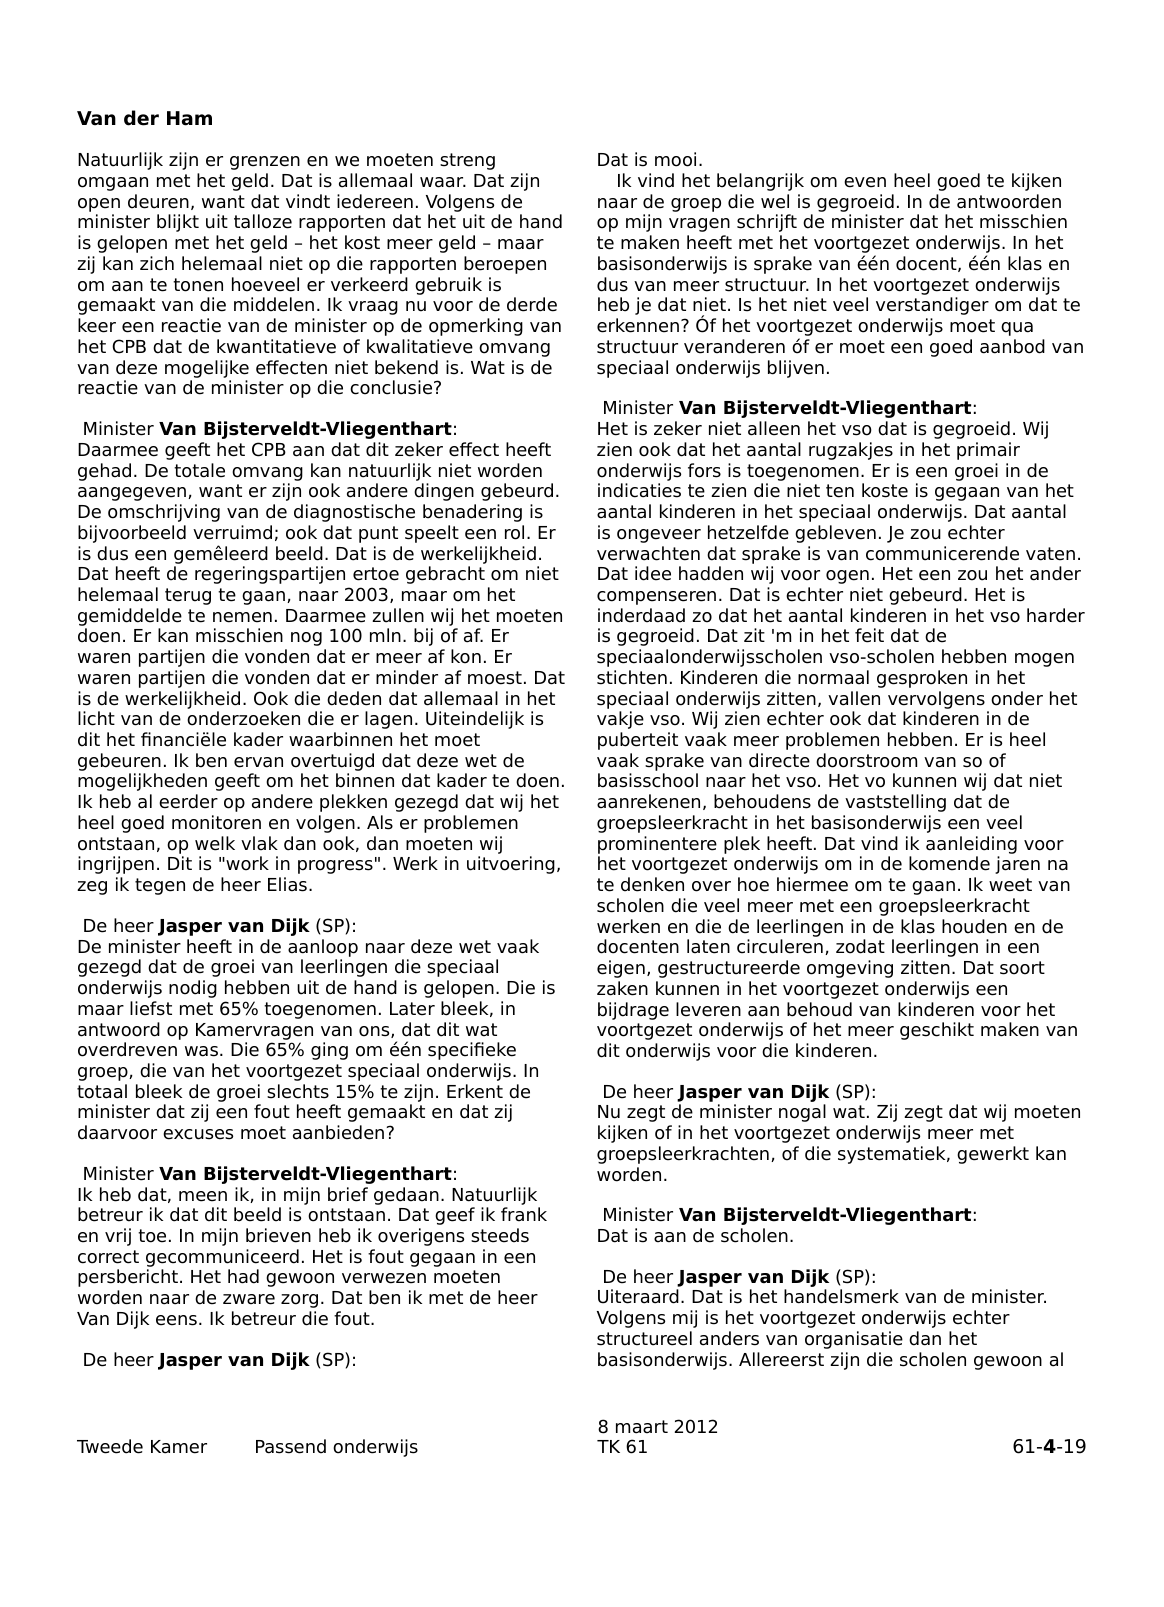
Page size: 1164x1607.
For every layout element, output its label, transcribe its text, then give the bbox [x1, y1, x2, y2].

text Dat is aan de scholen. [596, 1226, 1087, 1247]
text Minister Van Bijsterveldt-Vliegenthart: [596, 398, 1087, 419]
text Daarmee geeft het CPB aan dat dit zeker effect heeft gehad. De totale omvang kan natuurlijk niet worden aangegeven, want er zijn ook andere dingen gebeurd. De omschrijving van de diagnostische benadering is bijvoorbeeld verruimd; ook dat punt speelt een rol. Er is dus een gemêleerd beeld. Dat is de werkelijkheid. Dat heeft de regeringspartijen ertoe gebracht om niet helemaal terug te gaan, naar 2003, maar om het gemiddelde te nemen. Daarmee zullen wij het moeten doen. Er kan misschien nog 100 mln. bij of af. Er waren partijen die vonden dat er meer af kon. Er waren partijen die vonden dat er minder af moest. Dat is de werkelijkheid. Ook die deden dat allemaal in het licht van de onderzoeken die er lagen. Uiteindelijk is dit het financiële kader waarbinnen het moet gebeuren. Ik ben ervan overtuigd dat deze wet de mogelijkheden geeft om het binnen dat kader te doen. Ik heb al eerder op andere plekken gezegd dat wij het heel goed monitoren en volgen. Als er problemen ontstaan, op welk vlak dan ook, dan moeten wij ingrijpen. Dit is "work in progress". Werk in uitvoering, zeg ik tegen de heer Elias. [77, 440, 567, 896]
text De heer Jasper van Dijk (SP): [596, 1082, 1087, 1102]
text Natuurlijk zijn er grenzen en we moeten streng omgaan met het geld. Dat is allemaal waar. Dat zijn open deuren, want dat vindt iedereen. Volgens de minister blijkt uit talloze rapporten dat het uit de hand is gelopen met het geld – het kost meer geld – maar zij kan zich helemaal niet op die rapporten beroepen om aan te tonen hoeveel er verkeerd gebruik is gemaakt van die middelen. Ik vraag nu voor de derde keer een reactie van de minister op de opmerking van het CPB dat de kwantitatieve of kwalitatieve omvang van deze mogelijke effecten niet bekend is. Wat is de reactie van de minister op die conclusie? [77, 150, 567, 399]
text Minister Van Bijsterveldt-Vliegenthart: [596, 1205, 1087, 1226]
text Uiteraard. Dat is het handelsmerk van de minister. Volgens mij is het voortgezet onderwijs echter structureel anders van organisatie dan het basisonderwijs. Allereerst zijn die scholen gewoon al [596, 1287, 1087, 1370]
text Ik vind het belangrijk om even heel goed te kijken naar de groep die wel is gegroeid. In de antwoorden op mijn vragen schrijft de minister dat het misschien te maken heeft met het voortgezet onderwijs. In het basisonderwijs is sprake van één docent, één klas en dus van meer structuur. In het voortgezet onderwijs heb je dat niet. Is het niet veel verstandiger om dat te erkennen? Óf het voortgezet onderwijs moet qua structuur veranderen óf er moet een goed aanbod van speciaal onderwijs blijven. [596, 171, 1087, 378]
text Het is zeker niet alleen het vso dat is gegroeid. Wij zien ook dat het aantal rugzakjes in het primair onderwijs fors is toegenomen. Er is een groei in de indicaties te zien die niet ten koste is gegaan van het aantal kinderen in het speciaal onderwijs. Dat aantal is ongeveer hetzelfde gebleven. Je zou echter verwachten dat sprake is van communicerende vaten. Dat idee hadden wij voor ogen. Het een zou het ander compenseren. Dat is echter niet gebeurd. Het is inderdaad zo dat het aantal kinderen in het vso harder is gegroeid. Dat zit 'm in het feit dat de speciaalonderwijsscholen vso-scholen hebben mogen stichten. Kinderen die normaal gesproken in het speciaal onderwijs zitten, vallen vervolgens onder het vakje vso. Wij zien echter ook dat kinderen in de puberteit vaak meer problemen hebben. Er is heel vaak sprake van directe doorstroom van so of basisschool naar het vso. Het vo kunnen wij dat niet aanrekenen, behoudens de vaststelling dat de groepsleerkracht in het basisonderwijs een veel prominentere plek heeft. Dat vind ik aanleiding voor het voortgezet onderwijs om in de komende jaren na te denken over hoe hiermee om te gaan. Ik weet van scholen die veel meer met een groepsleerkracht werken en die de leerlingen in de klas houden en de docenten laten circuleren, zodat leerlingen in een eigen, gestructureerde omgeving zitten. Dat soort zaken kunnen in het voortgezet onderwijs een bijdrage leveren aan behoud van kinderen voor het voortgezet onderwijs of het meer geschikt maken van dit onderwijs voor die kinderen. [596, 419, 1087, 1062]
text Nu zegt de minister nogal wat. Zij zegt dat wij moeten kijken of in het voortgezet onderwijs meer met groepsleerkrachten, of die systematiek, gewerkt kan worden. [596, 1102, 1087, 1185]
text De heer Jasper van Dijk (SP): [77, 1349, 567, 1370]
text De heer Jasper van Dijk (SP): [596, 1267, 1087, 1287]
text Minister Van Bijsterveldt-Vliegenthart: [77, 419, 567, 440]
text Ik heb dat, meen ik, in mijn brief gedaan. Natuurlijk betreur ik dat dit beeld is ontstaan. Dat geef ik frank en vrij toe. In mijn brieven heb ik overigens steeds correct gecommuniceerd. Het is fout gegaan in een persbericht. Het had gewoon verwezen moeten worden naar de zware zorg. Dat ben ik met de heer Van Dijk eens. Ik betreur die fout. [77, 1184, 567, 1329]
text Dat is mooi. [596, 150, 1087, 171]
text De heer Jasper van Dijk (SP): [77, 916, 567, 936]
text De minister heeft in de aanloop naar deze wet vaak gezegd dat de groei van leerlingen die speciaal onderwijs nodig hebben uit de hand is gelopen. Die is maar liefst met 65% toegenomen. Later bleek, in antwoord op Kamervragen van ons, dat dit wat overdreven was. Die 65% ging om één specifieke groep, die van het voortgezet speciaal onderwijs. In totaal bleek de groei slechts 15% te zijn. Erkent de minister dat zij een fout heeft gemaakt en dat zij daarvoor excuses moet aanbieden? [77, 936, 567, 1144]
text Minister Van Bijsterveldt-Vliegenthart: [77, 1164, 567, 1184]
